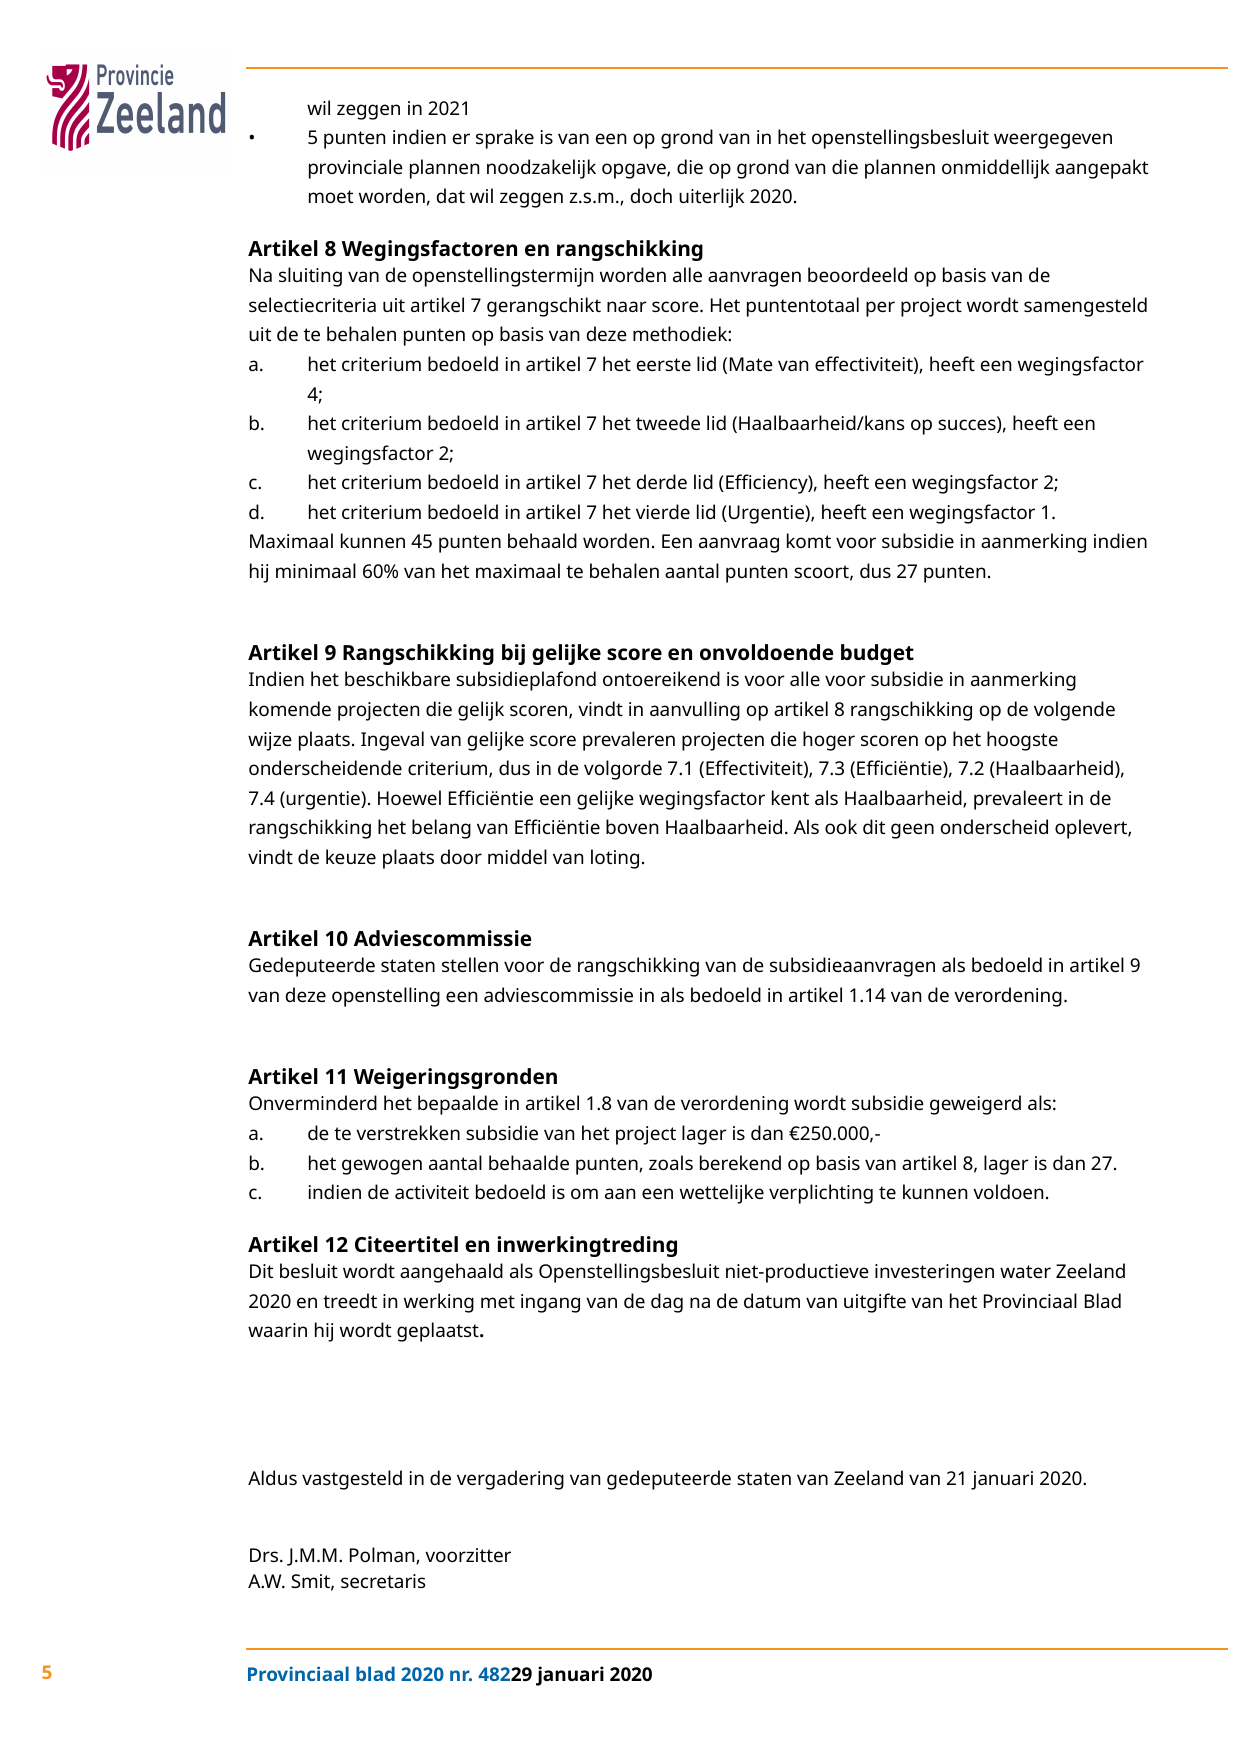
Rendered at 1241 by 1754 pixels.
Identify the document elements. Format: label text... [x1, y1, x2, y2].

text A.W. Smit, secretaris [248, 1568, 1152, 1594]
picture [41, 47, 231, 172]
list het criterium bedoeld in artikel 7 het tweede lid (Haalbaarheid/kans op succes), heeft een wegingsfactor 2; [248, 410, 1152, 466]
text Artikel 8 Wegingsfactoren en rangschikking [248, 234, 1152, 262]
list 5 punten indien er sprake is van een op grond van in het openstellingsbesluit weergegeven provinciale plannen noodzakelijk opgave, die op grond van die plannen onmiddellijk aangepakt moet worden, dat wil zeggen z.s.m., doch uiterlijk 2020. [248, 124, 1152, 209]
list het gewogen aantal behaalde punten, zoals berekend op basis van artikel 8, lager is dan 27. [248, 1150, 1152, 1176]
list het criterium bedoeld in artikel 7 het eerste lid (Mate van effectiviteit), heeft een wegingsfactor 4; [248, 351, 1152, 406]
text Drs. J.M.M. Polman, voorzitter [248, 1542, 1152, 1568]
text Na sluiting van de openstellingstermijn worden alle aanvragen beoordeeld op basis van de selectiecriteria uit artikel 7 gerangschikt naar score. Het puntentotaal per project wordt samengesteld uit de te behalen punten op basis van deze methodiek: [248, 262, 1152, 347]
text Artikel 9 Rangschikking bij gelijke score en onvoldoende budget [248, 638, 1152, 667]
text Gedeputeerde staten stellen voor de rangschikking van de subsidieaanvragen als bedoeld in artikel 9 van deze openstelling een adviescommissie in als bedoeld in artikel 1.14 van de verordening. [248, 953, 1152, 1008]
list het criterium bedoeld in artikel 7 het vierde lid (Urgentie), heeft een wegingsfactor 1. [248, 499, 1152, 525]
text Onverminderd het bepaalde in artikel 1.8 van de verordening wordt subsidie geweigerd als: [248, 1091, 1152, 1116]
list indien de activiteit bedoeld is om aan een wettelijke verplichting te kunnen voldoen. [248, 1179, 1152, 1205]
text Artikel 12 Citeertitel en inwerkingtreding [248, 1230, 1152, 1258]
list wil zeggen in 2021 [248, 95, 1152, 121]
text Indien het beschikbare subsidieplafond ontoereikend is voor alle voor subsidie in aanmerking komende projecten die gelijk scoren, vindt in aanvulling op artikel 8 rangschikking op de volgende wijze plaats. Ingeval van gelijke score prevaleren projecten die hoger scoren op het hoogste onderscheidende criterium, dus in de volgorde 7.1 (Effectiviteit), 7.3 (Efficiëntie), 7.2 (Haalbaarheid), 7.4 (urgentie). Hoewel Efficiëntie een gelijke wegingsfactor kent als Haalbaarheid, prevaleert in de rangschikking het belang van Efficiëntie boven Haalbaarheid. Als ook dit geen onderscheid oplevert, vindt de keuze plaats door middel van loting. [248, 667, 1152, 870]
text Aldus vastgesteld in de vergadering van gedeputeerde staten van Zeeland van 21 januari 2020. [248, 1465, 1152, 1491]
list de te verstrekken subsidie van het project lager is dan €250.000,- [248, 1120, 1152, 1146]
text Maximaal kunnen 45 punten behaald worden. Een aanvraag komt voor subsidie in aanmerking indien hij minimaal 60% van het maximaal te behalen aantal punten scoort, dus 27 punten. [248, 529, 1152, 584]
text Artikel 11 Weigeringsgronden [248, 1062, 1152, 1091]
text Dit besluit wordt aangehaald als Openstellingsbesluit niet-productieve investeringen water Zeeland 2020 en treedt in werking met ingang van de dag na de datum van uitgifte van het Provinciaal Blad waarin hij wordt geplaatst. [248, 1258, 1152, 1343]
list het criterium bedoeld in artikel 7 het derde lid (Efficiency), heeft een wegingsfactor 2; [248, 469, 1152, 495]
text Artikel 10 Adviescommissie [248, 924, 1152, 953]
